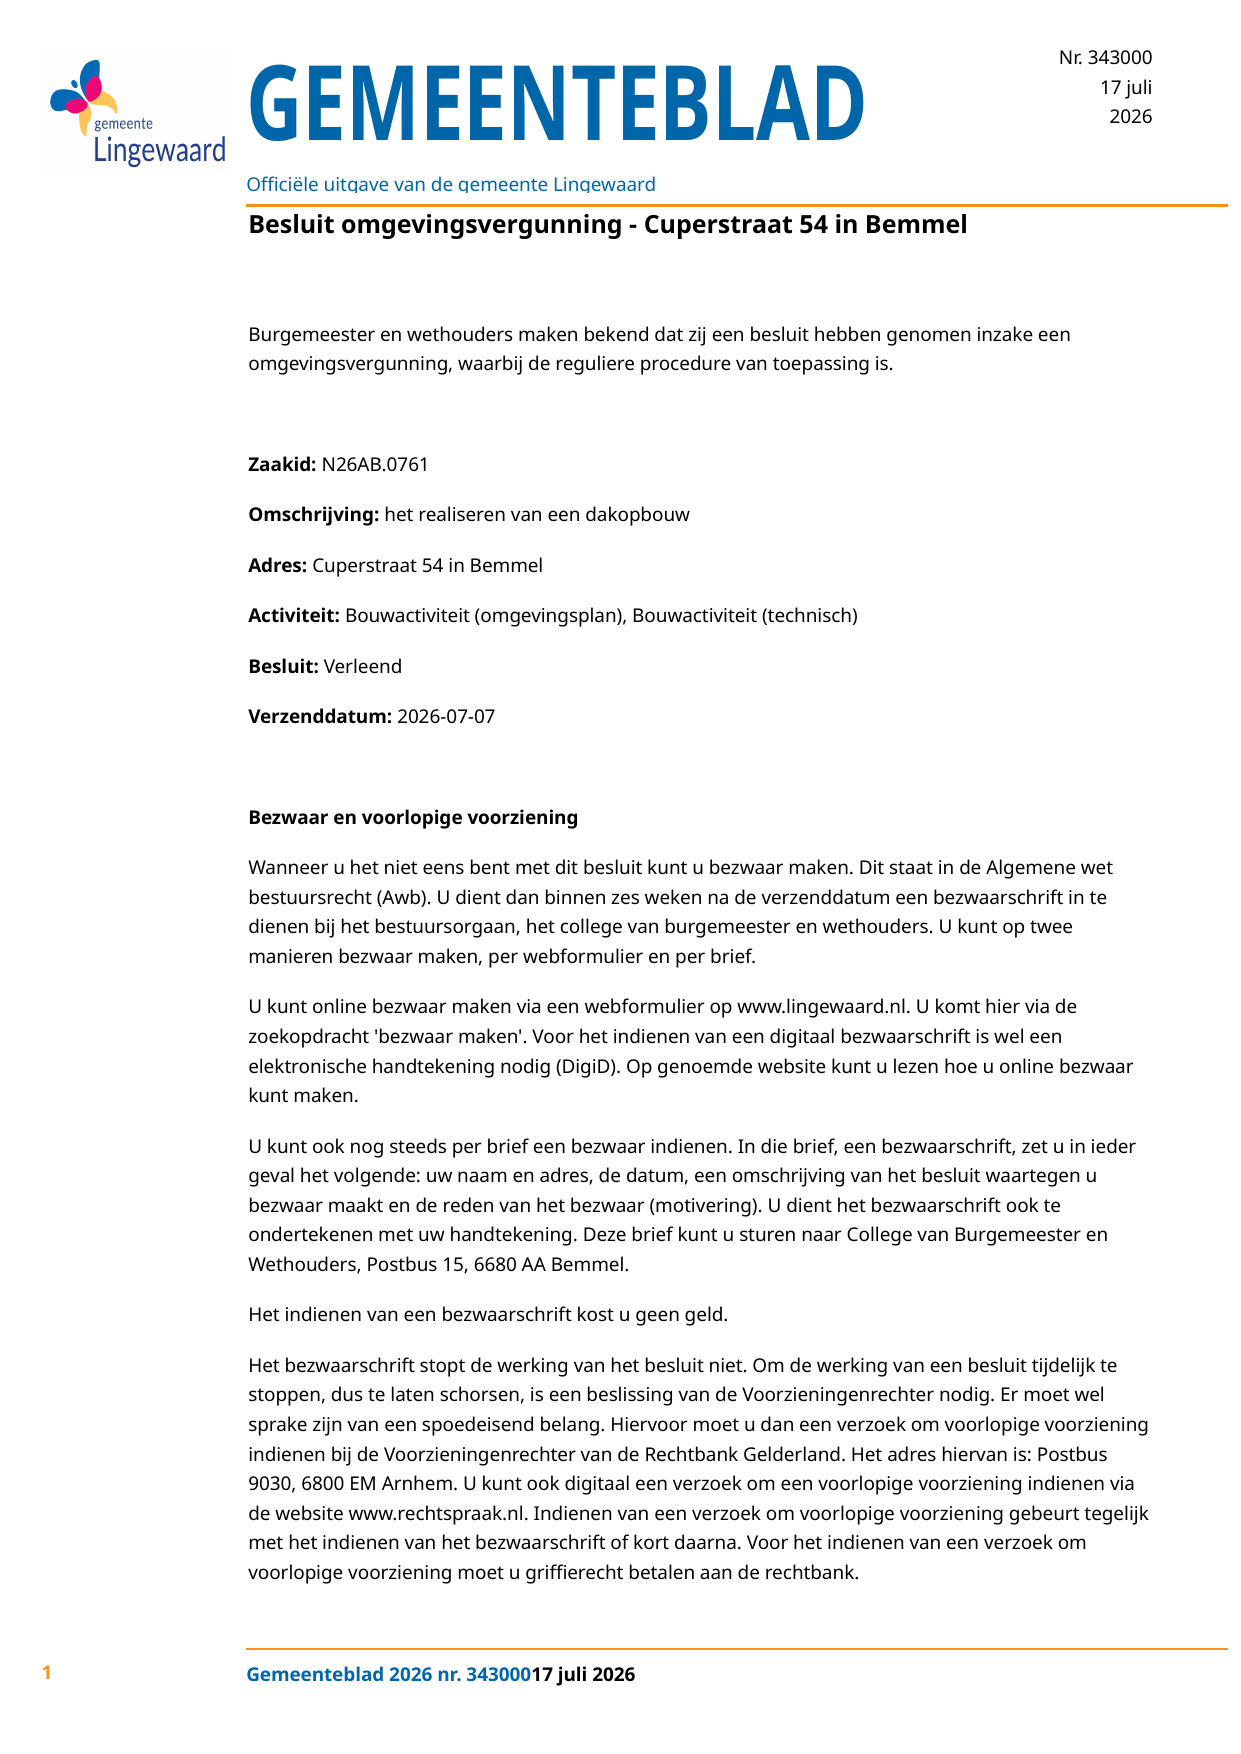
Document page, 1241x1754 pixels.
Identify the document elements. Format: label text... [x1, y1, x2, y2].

text U kunt online bezwaar maken via een webformulier op www.lingewaard.nl. U komt hier via de zoekopdracht 'bezwaar maken'. Voor het indienen van een digitaal bezwaarschrift is wel een elektronische handtekening nodig (DigiD). Op genoemde website kunt u lezen hoe u online bezwaar kunt maken. [248, 994, 1152, 1108]
text Het indienen van een bezwaarschrift kost u geen geld. [248, 1302, 1152, 1327]
text Besluit: Verleend [248, 653, 1152, 678]
text Verzenddatum: 2026-07-07 [248, 703, 1152, 729]
text Bezwaar en voorlopige voorziening [248, 804, 1152, 830]
text Omschrijving: het realiseren van een dakopbouw [248, 502, 1152, 527]
text U kunt ook nog steeds per brief een bezwaar indienen. In die brief, een bezwaarschrift, zet u in ieder geval het volgende: uw naam en adres, de datum, een omschrijving van het besluit waartegen u bezwaar maakt en de reden van het bezwaar (motivering). U dient het bezwaarschrift ook te ondertekenen met uw handtekening. Deze brief kunt u sturen naar College van Burgemeester en Wethouders, Postbus 15, 6680 AA Bemmel. [248, 1133, 1152, 1277]
text Activiteit: Bouwactiviteit (omgevingsplan), Bouwactiviteit (technisch) [248, 602, 1152, 628]
text Besluit omgevingsvergunning - Cuperstraat 54 in Bemmel [248, 207, 1152, 241]
text Het bezwaarschrift stopt de werking van het besluit niet. Om de werking van een besluit tijdelijk te stoppen, dus te laten schorsen, is een beslissing van de Voorzieningenrechter nodig. Er moet wel sprake zijn van een spoedeisend belang. Hiervoor moet u dan een verzoek om voorlopige voorziening indienen bij de Voorzieningenrechter van de Rechtbank Gelderland. Het adres hiervan is: Postbus 9030, 6800 EM Arnhem. U kunt ook digitaal een verzoek om een voorlopige voorziening indienen via de website www.rechtspraak.nl. Indienen van een verzoek om voorlopige voorziening gebeurt tegelijk met het indienen van het bezwaarschrift of kort daarna. Voor het indienen van een verzoek om voorlopige voorziening moet u griffierecht betalen aan de rechtbank. [248, 1352, 1152, 1585]
text Wanneer u het niet eens bent met dit besluit kunt u bezwaar maken. Dit staat in de Algemene wet bestuursrecht (Awb). U dient dan binnen zes weken na de verzenddatum een bezwaarschrift in te dienen bij het bestuursorgaan, het college van burgemeester en wethouders. U kunt op twee manieren bezwaar maken, per webformulier en per brief. [248, 854, 1152, 969]
picture [41, 47, 231, 172]
text Burgemeester en wethouders maken bekend dat zij een besluit hebben genomen inzake een omgevingsvergunning, waarbij de reguliere procedure van toepassing is. [248, 321, 1152, 376]
text Adres: Cuperstraat 54 in Bemmel [248, 552, 1152, 578]
text Zaakid: N26AB.0761 [248, 451, 1152, 477]
